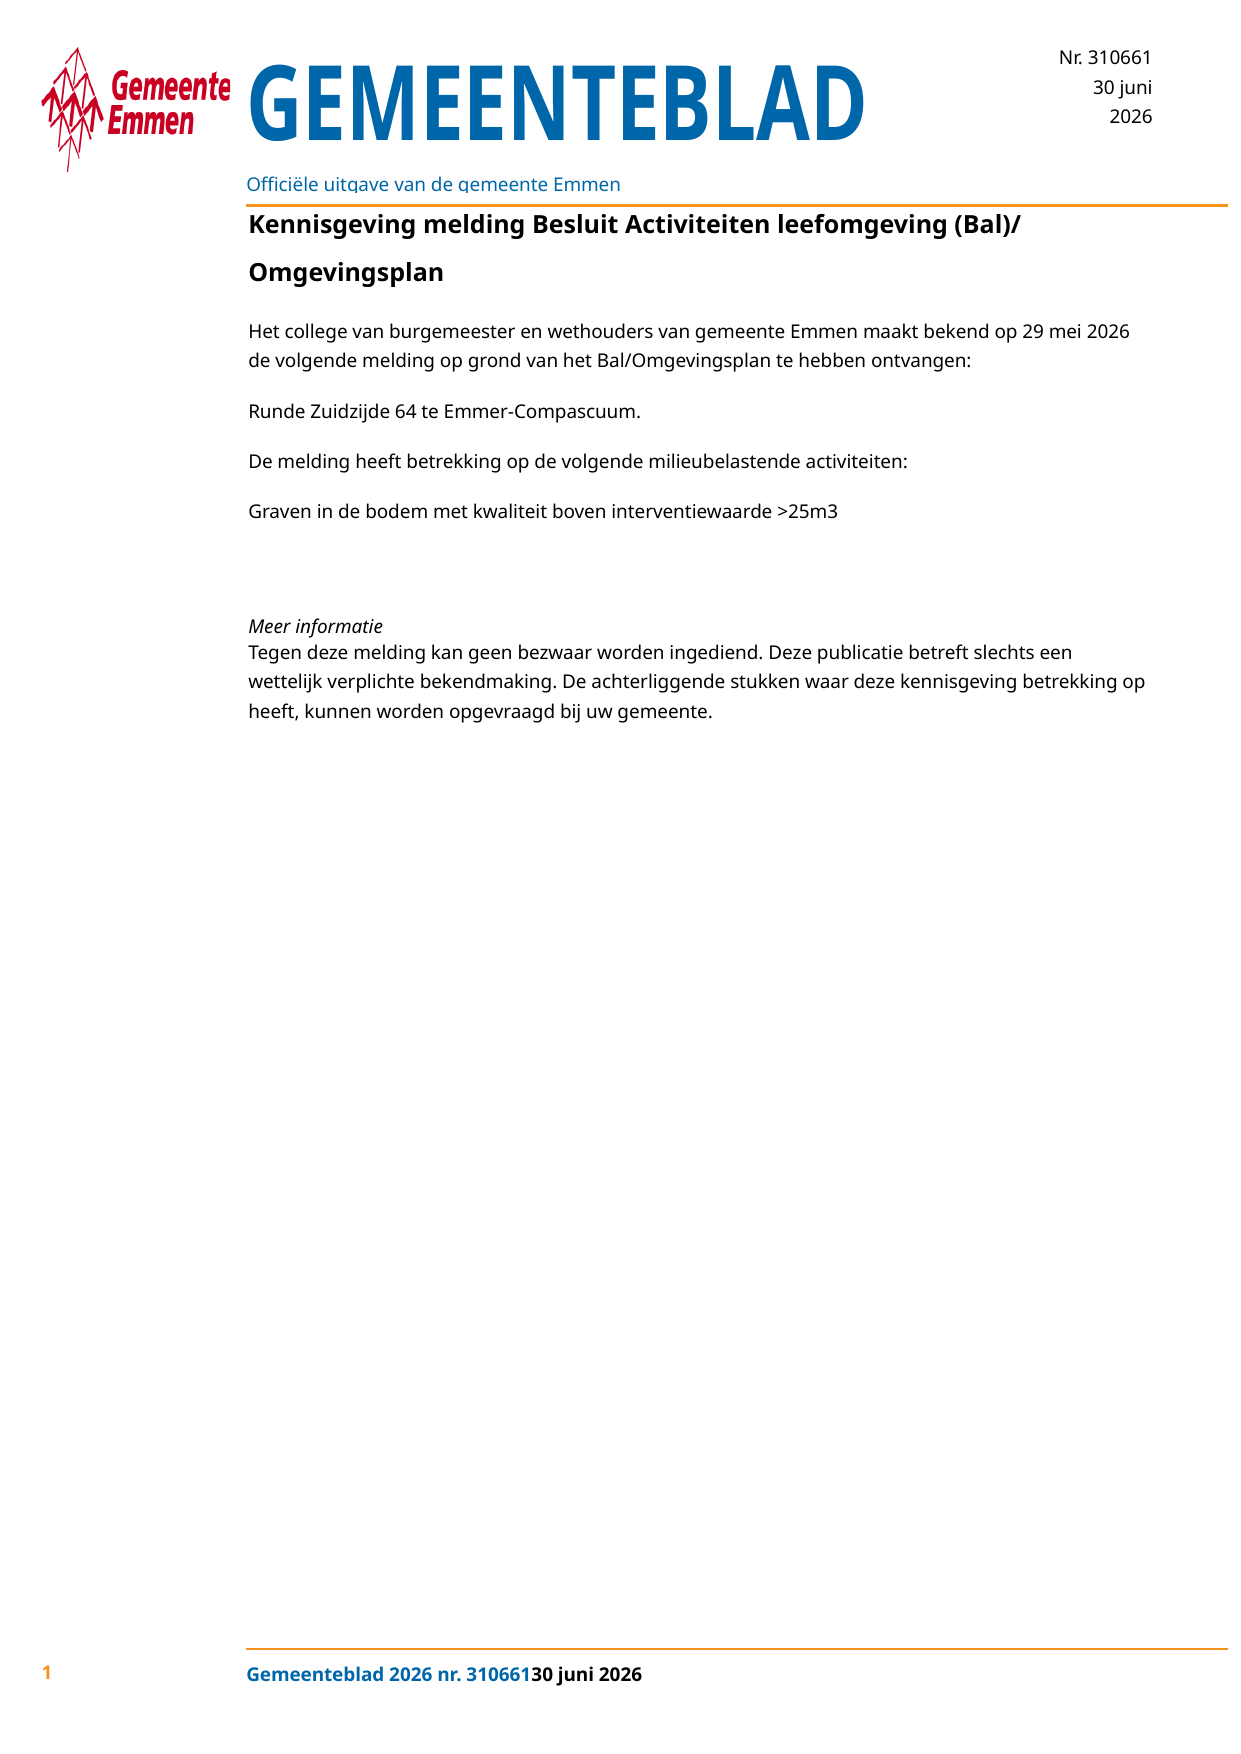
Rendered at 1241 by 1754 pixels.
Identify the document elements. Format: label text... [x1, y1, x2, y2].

text De melding heeft betrekking op de volgende milieubelastende activiteiten: [248, 448, 1152, 474]
picture [41, 47, 231, 172]
text Het college van burgemeester en wethouders van gemeente Emmen maakt bekend op 29 mei 2026 de volgende melding op grond van het Bal/Omgevingsplan te hebben ontvangen: [248, 318, 1152, 373]
text Tegen deze melding kan geen bezwaar worden ingediend. Deze publicatie betreft slechts een wettelijk verplichte bekendmaking. De achterliggende stukken waar deze kennisgeving betrekking op heeft, kunnen worden opgevraagd bij uw gemeente. [248, 639, 1152, 724]
text Runde Zuidzijde 64 te Emmer-Compascuum. [248, 398, 1152, 424]
text Graven in de bodem met kwaliteit boven interventiewaarde >25m3 [248, 499, 1152, 524]
text Meer informatie [248, 613, 1152, 639]
text Kennisgeving melding Besluit Activiteiten leefomgeving (Bal)/ Omgevingsplan [248, 207, 1152, 288]
